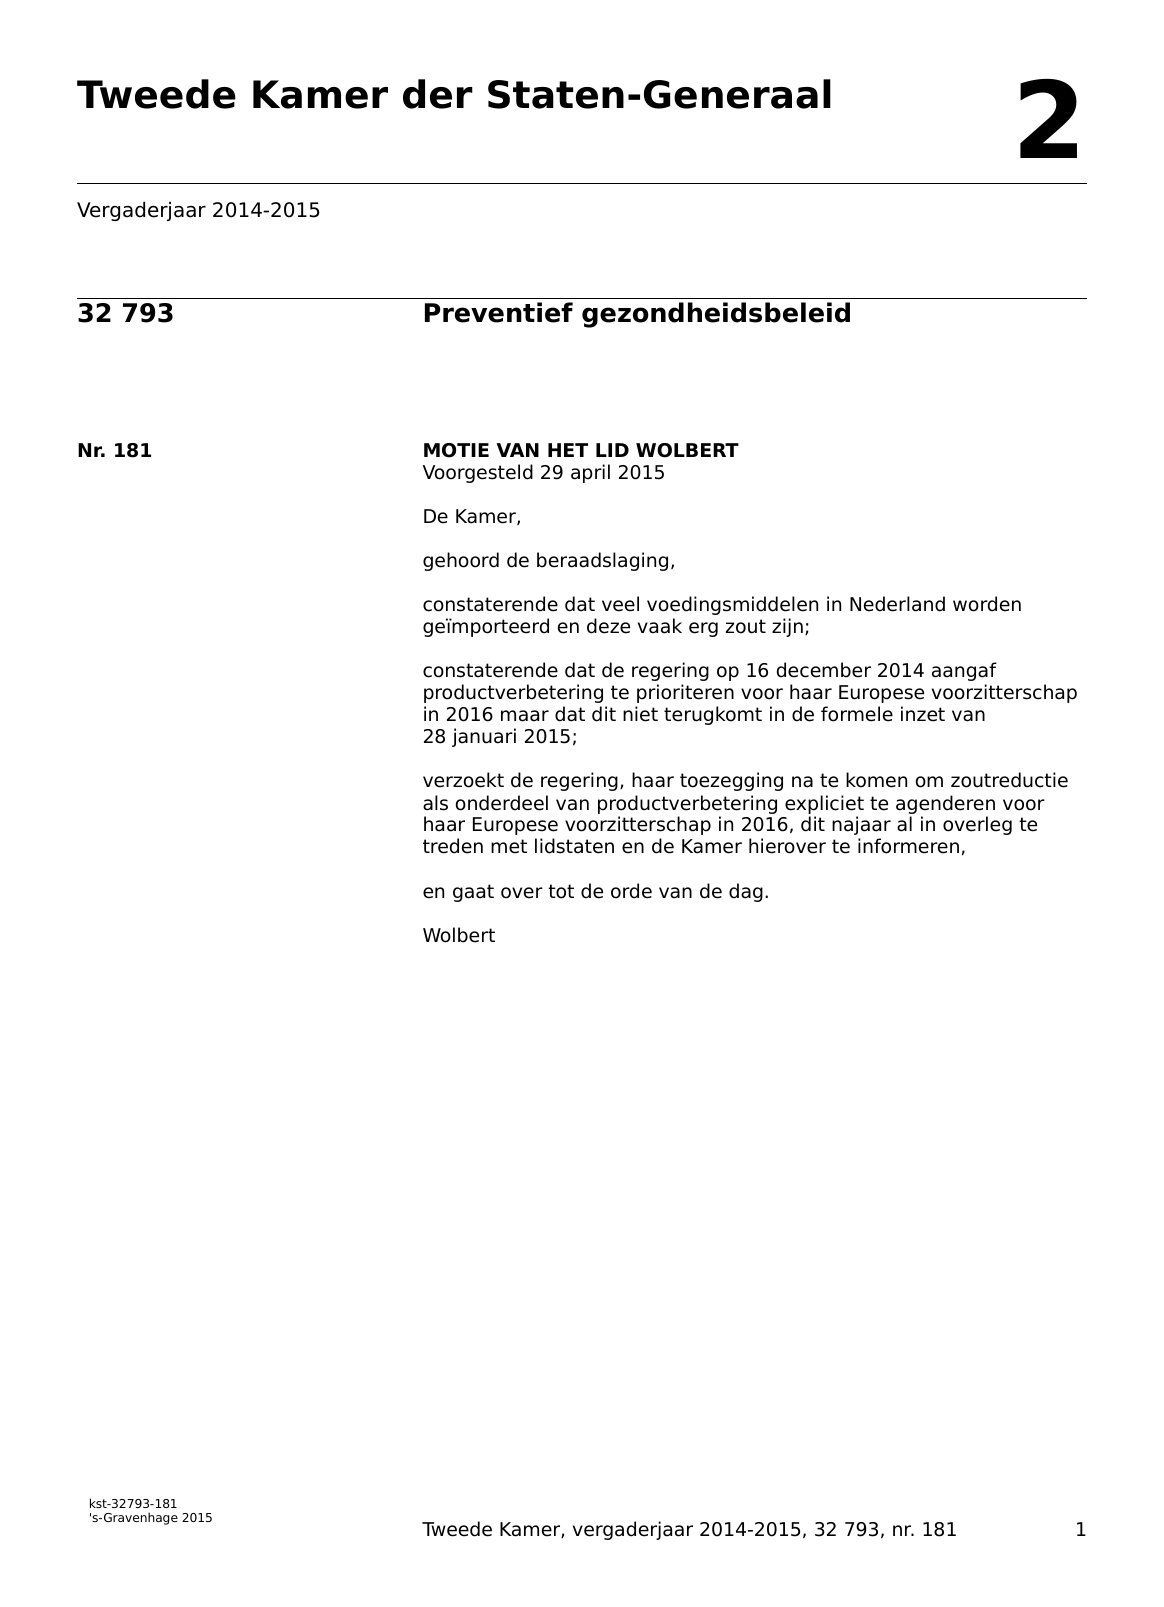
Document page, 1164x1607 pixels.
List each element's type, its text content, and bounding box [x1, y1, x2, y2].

subtitle 32 793 Preventief gezondheidsbeleid [77, 299, 1087, 329]
text Wolbert [422, 925, 1087, 947]
text constaterende dat de regering op 16 december 2014 aangaf productverbetering te prioriteren voor haar Europese voorzitterschap in 2016 maar dat dit niet terugkomt in de formele inzet van 28 januari 2015; [422, 660, 1087, 748]
table_header 2 [886, 59, 1087, 183]
text Voorgesteld 29 april 2015 [422, 462, 1087, 484]
subtitle Nr. 181 MOTIE VAN HET LID WOLBERT [77, 440, 1087, 462]
table_header Tweede Kamer der Staten-Generaal [77, 59, 886, 183]
text en gaat over tot de orde van de dag. [422, 881, 1087, 902]
text kst-32793-181 [88, 1497, 323, 1511]
text constaterende dat veel voedingsmiddelen in Nederland worden geïmporteerd en deze vaak erg zout zijn; [422, 594, 1087, 638]
text 's-Gravenhage 2015 [88, 1511, 323, 1525]
text De Kamer, [422, 506, 1087, 528]
text gehoord de beraadslaging, [422, 550, 1087, 572]
text verzoekt de regering, haar toezegging na te komen om zoutreductie als onderdeel van productverbetering expliciet te agenderen voor haar Europese voorzitterschap in 2016, dit najaar al in overleg te treden met lidstaten en de Kamer hierover te informeren, [422, 770, 1087, 858]
table_cell Vergaderjaar 2014-2015 [77, 184, 1087, 298]
